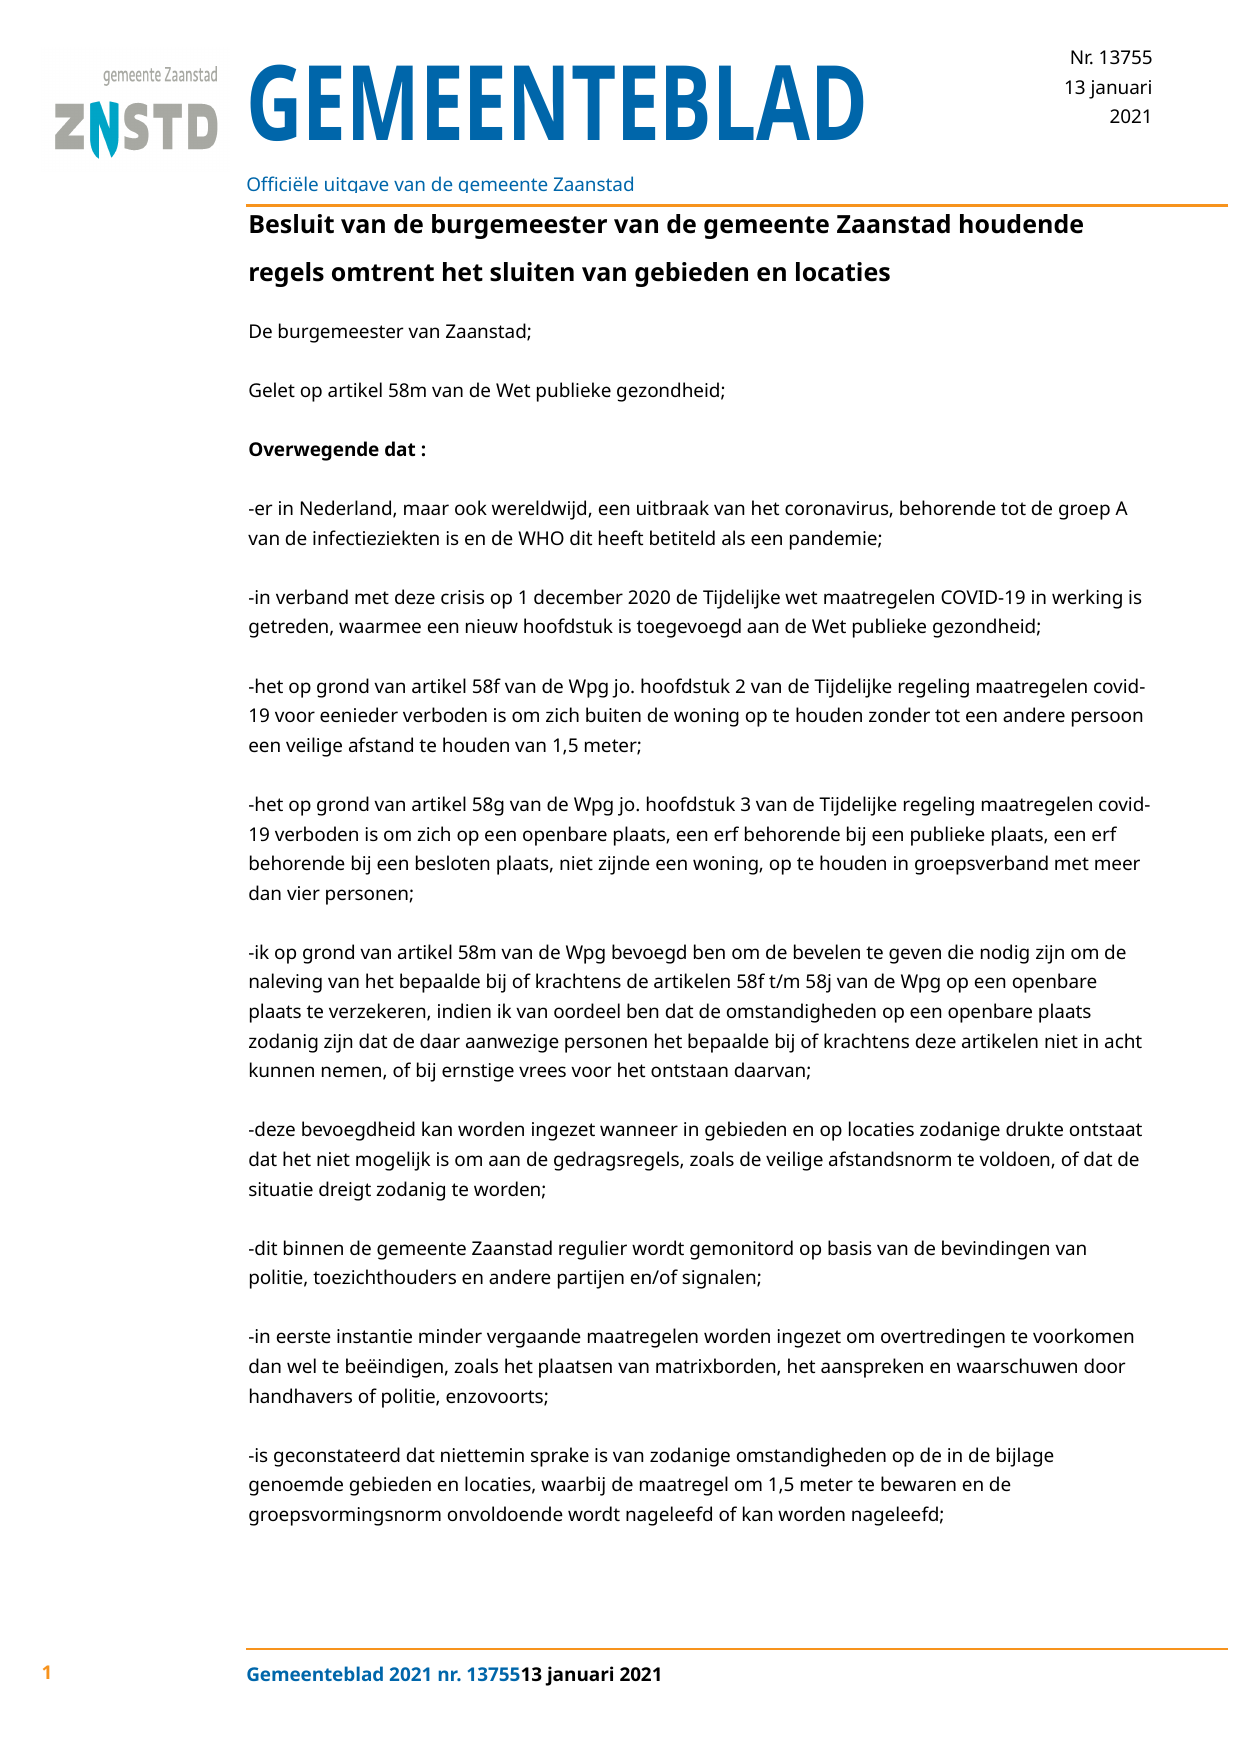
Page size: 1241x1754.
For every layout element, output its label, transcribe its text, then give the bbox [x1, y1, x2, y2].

text De burgemeester van Zaanstad; [248, 318, 1152, 344]
text -ik op grond van artikel 58m van de Wpg bevoegd ben om de bevelen te geven die nodig zijn om de naleving van het bepaalde bij of krachtens de artikelen 58f t/m 58j van de Wpg op een openbare plaats te verzekeren, indien ik van oordeel ben dat de omstandigheden op een openbare plaats zodanig zijn dat de daar aanwezige personen het bepaalde bij of krachtens deze artikelen niet in acht kunnen nemen, of bij ernstige vrees voor het ontstaan daarvan; [248, 939, 1152, 1083]
text -het op grond van artikel 58g van de Wpg jo. hoofdstuk 3 van de Tijdelijke regeling maatregelen covid-19 verboden is om zich op een openbare plaats, een erf behorende bij een publieke plaats, een erf behorende bij een besloten plaats, niet zijnde een woning, op te houden in groepsverband met meer dan vier personen; [248, 791, 1152, 906]
text -het op grond van artikel 58f van de Wpg jo. hoofdstuk 2 van de Tijdelijke regeling maatregelen covid-19 voor eenieder verboden is om zich buiten de woning op te houden zonder tot een andere persoon een veilige afstand te houden van 1,5 meter; [248, 673, 1152, 758]
text Gelet op artikel 58m van de Wet publieke gezondheid; [248, 377, 1152, 403]
text Besluit van de burgemeester van de gemeente Zaanstad houdende regels omtrent het sluiten van gebieden en locaties [248, 207, 1152, 288]
text -deze bevoegdheid kan worden ingezet wanneer in gebieden en op locaties zodanige drukte ontstaat dat het niet mogelijk is om aan de gedragsregels, zoals de veilige afstandsnorm te voldoen, of dat de situatie dreigt zodanig te worden; [248, 1117, 1152, 1202]
text -in eerste instantie minder vergaande maatregelen worden ingezet om overtredingen te voorkomen dan wel te beëindigen, zoals het plaatsen van matrixborden, het aanspreken en waarschuwen door handhavers of politie, enzovoorts; [248, 1324, 1152, 1409]
text -dit binnen de gemeente Zaanstad regulier wordt gemonitord op basis van de bevindingen van politie, toezichthouders en andere partijen en/of signalen; [248, 1235, 1152, 1290]
text Overwegende dat : [248, 436, 1152, 462]
text -er in Nederland, maar ook wereldwijd, een uitbraak van het coronavirus, behorende tot de groep A van de infectieziekten is en de WHO dit heeft betiteld als een pandemie; [248, 495, 1152, 551]
picture [41, 47, 231, 172]
text -is geconstateerd dat niettemin sprake is van zodanige omstandigheden op de in de bijlage genoemde gebieden en locaties, waarbij de maatregel om 1,5 meter te bewaren en de groepsvormingsnorm onvoldoende wordt nageleefd of kan worden nageleefd; [248, 1442, 1152, 1527]
text -in verband met deze crisis op 1 december 2020 de Tijdelijke wet maatregelen COVID-19 in werking is getreden, waarmee een nieuw hoofdstuk is toegevoegd aan de Wet publieke gezondheid; [248, 584, 1152, 639]
